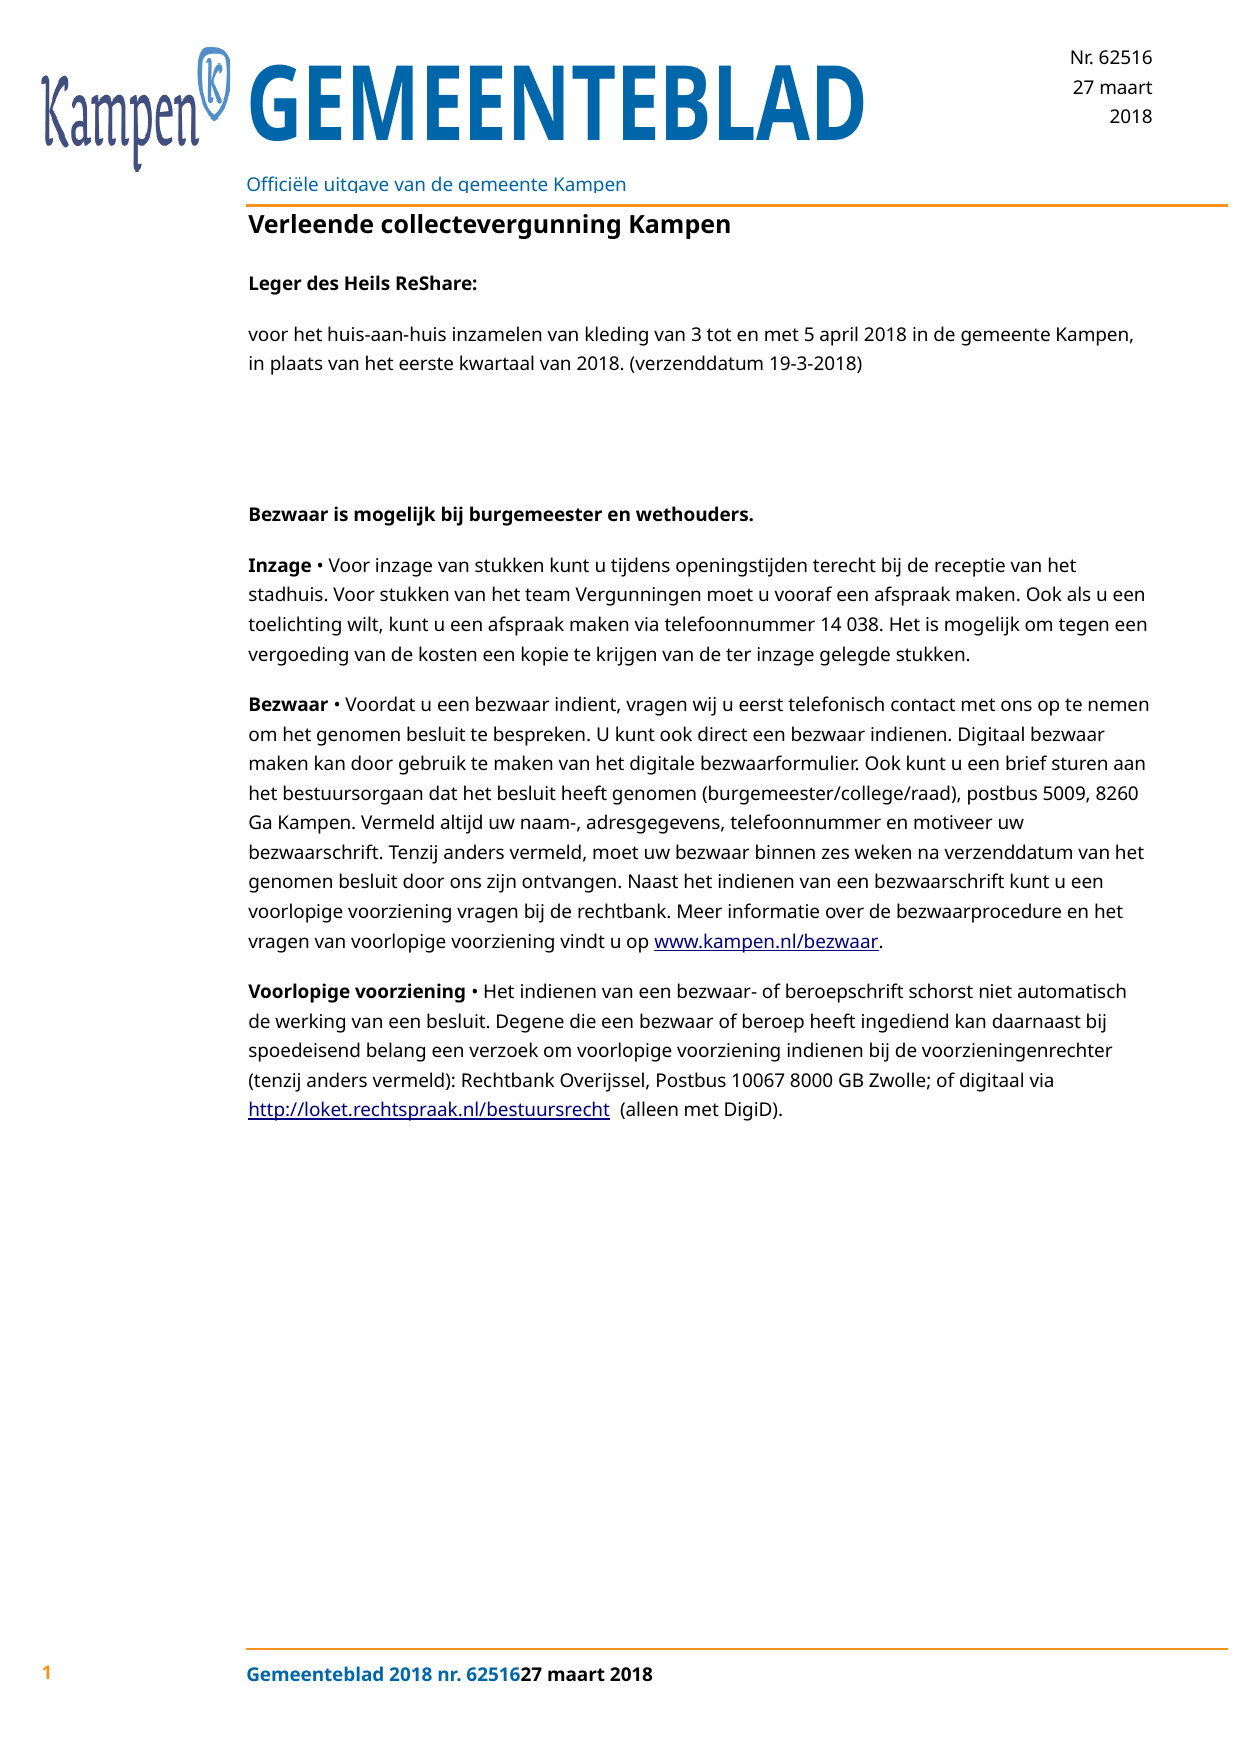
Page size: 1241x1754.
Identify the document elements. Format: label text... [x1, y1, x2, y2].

text voor het huis-aan-huis inzamelen van kleding van 3 tot en met 5 april 2018 in de gemeente Kampen, in plaats van het eerste kwartaal van 2018. (verzenddatum 19-3-2018) [248, 321, 1152, 376]
picture [41, 47, 231, 172]
text Voorlopige voorziening • Het indienen van een bezwaar- of beroepschrift schorst niet automatisch de werking van een besluit. Degene die een bezwaar of beroep heeft ingediend kan daarnaast bij spoedeisend belang een verzoek om voorlopige voorziening indienen bij de voorzieningenrechter (tenzij anders vermeld): Rechtbank Overijssel, Postbus 10067 8000 GB Zwolle; of digitaal via http://loket.rechtspraak.nl/bestuursrecht (alleen met DigiD). [248, 978, 1152, 1122]
text Inzage • Voor inzage van stukken kunt u tijdens openingstijden terecht bij de receptie van het stadhuis. Voor stukken van het team Vergunningen moet u vooraf een afspraak maken. Ook als u een toelichting wilt, kunt u een afspraak maken via telefoonnummer 14 038. Het is mogelijk om tegen een vergoeding van de kosten een kopie te krijgen van de ter inzage gelegde stukken. [248, 552, 1152, 666]
text Verleende collectevergunning Kampen [248, 207, 1152, 241]
text Bezwaar is mogelijk bij burgemeester en wethouders. [248, 502, 1152, 527]
text Bezwaar • Voordat u een bezwaar indient, vragen wij u eerst telefonisch contact met ons op te nemen om het genomen besluit te bespreken. U kunt ook direct een bezwaar indienen. Digitaal bezwaar maken kan door gebruik te maken van het digitale bezwaarformulier. Ook kunt u een brief sturen aan het bestuursorgaan dat het besluit heeft genomen (burgemeester/college/raad), postbus 5009, 8260 Ga Kampen. Vermeld altijd uw naam-, adresgegevens, telefoonnummer en motiveer uw bezwaarschrift. Tenzij anders vermeld, moet uw bezwaar binnen zes weken na verzenddatum van het genomen besluit door ons zijn ontvangen. Naast het indienen van een bezwaarschrift kunt u een voorlopige voorziening vragen bij de rechtbank. Meer informatie over de bezwaarprocedure en het vragen van voorlopige voorziening vindt u op www.kampen.nl/bezwaar. [248, 691, 1152, 953]
text Leger des Heils ReShare: [248, 270, 1152, 296]
